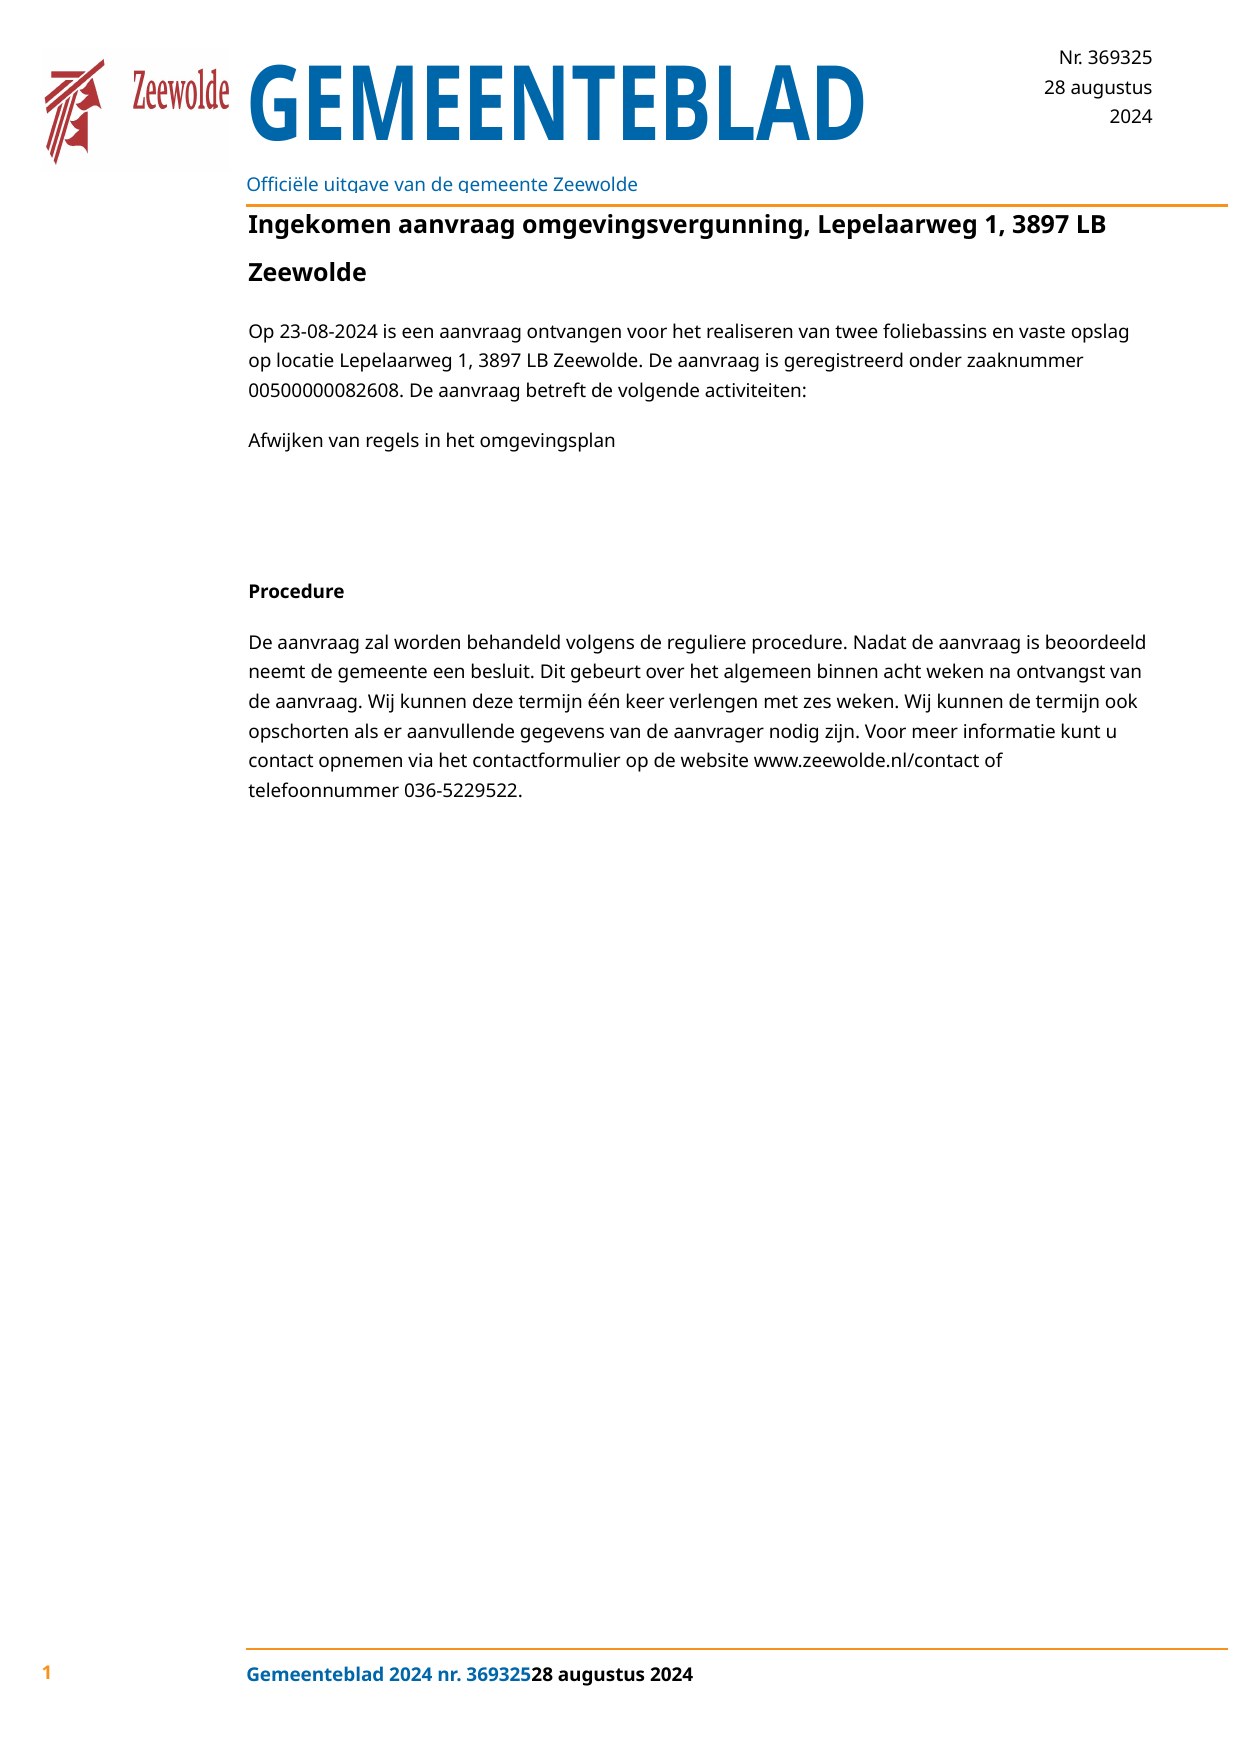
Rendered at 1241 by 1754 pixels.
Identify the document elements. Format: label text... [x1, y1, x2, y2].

text Afwijken van regels in het omgevingsplan [248, 427, 1152, 453]
text Ingekomen aanvraag omgevingsvergunning, Lepelaarweg 1, 3897 LB Zeewolde [248, 207, 1152, 288]
picture [41, 47, 231, 172]
text Procedure [248, 579, 1152, 604]
text Op 23-08-2024 is een aanvraag ontvangen voor het realiseren van twee foliebassins en vaste opslag op locatie Lepelaarweg 1, 3897 LB Zeewolde. De aanvraag is geregistreerd onder zaaknummer 00500000082608. De aanvraag betreft de volgende activiteiten: [248, 318, 1152, 403]
text De aanvraag zal worden behandeld volgens de reguliere procedure. Nadat de aanvraag is beoordeeld neemt de gemeente een besluit. Dit gebeurt over het algemeen binnen acht weken na ontvangst van de aanvraag. Wij kunnen deze termijn één keer verlengen met zes weken. Wij kunnen de termijn ook opschorten als er aanvullende gegevens van de aanvrager nodig zijn. Voor meer informatie kunt u contact opnemen via het contactformulier op de website www.zeewolde.nl/contact of telefoonnummer 036-5229522. [248, 629, 1152, 803]
